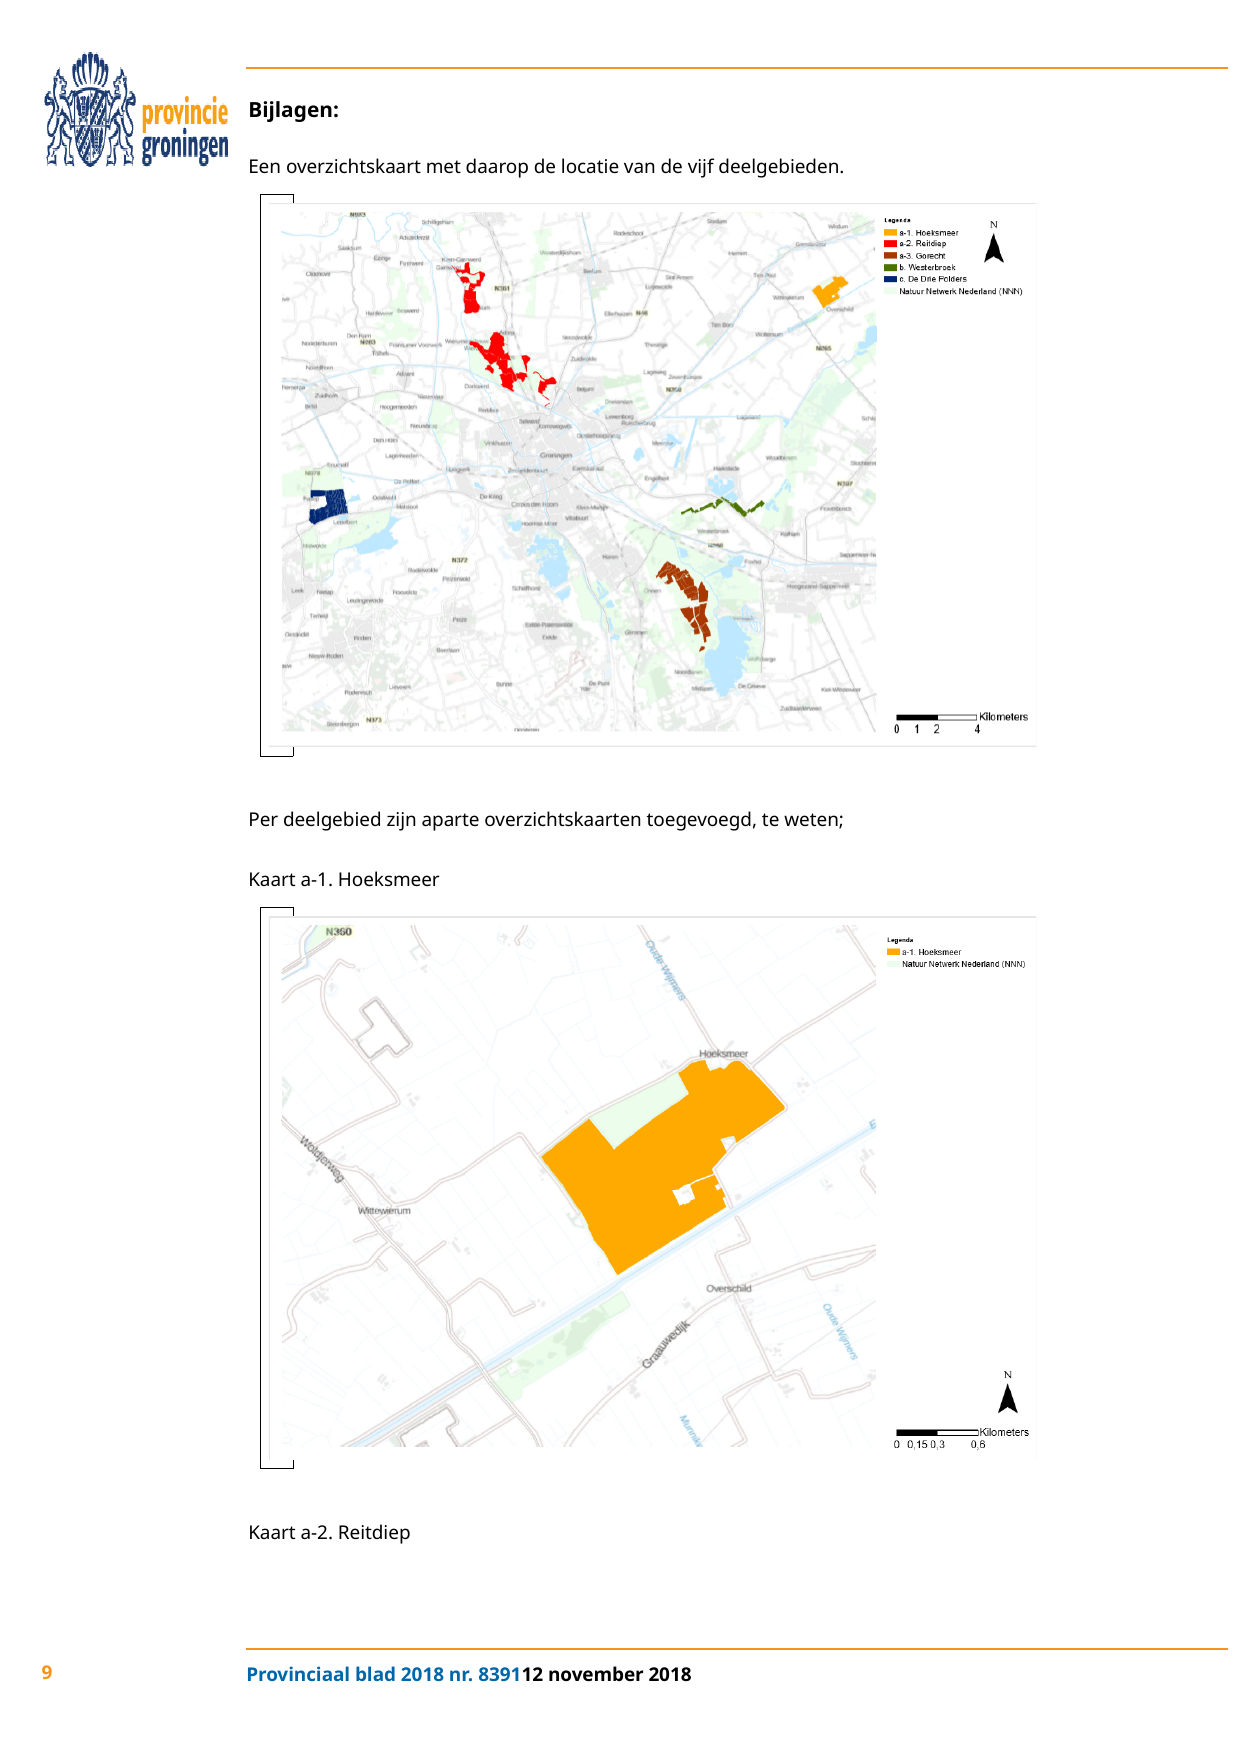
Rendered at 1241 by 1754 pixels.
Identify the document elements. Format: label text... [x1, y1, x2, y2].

picture [268, 203, 1037, 747]
text Een overzichtskaart met daarop de locatie van de vijf deelgebieden. [248, 153, 1152, 179]
text Kaart a-2. Reitdiep [248, 1519, 1152, 1545]
picture [268, 916, 1037, 1460]
text Kaart a-1. Hoeksmeer [248, 866, 1152, 891]
picture [41, 47, 231, 172]
text Per deelgebied zijn aparte overzichtskaarten toegevoegd, te weten; [248, 807, 1152, 832]
text Bijlagen: [248, 95, 1152, 123]
